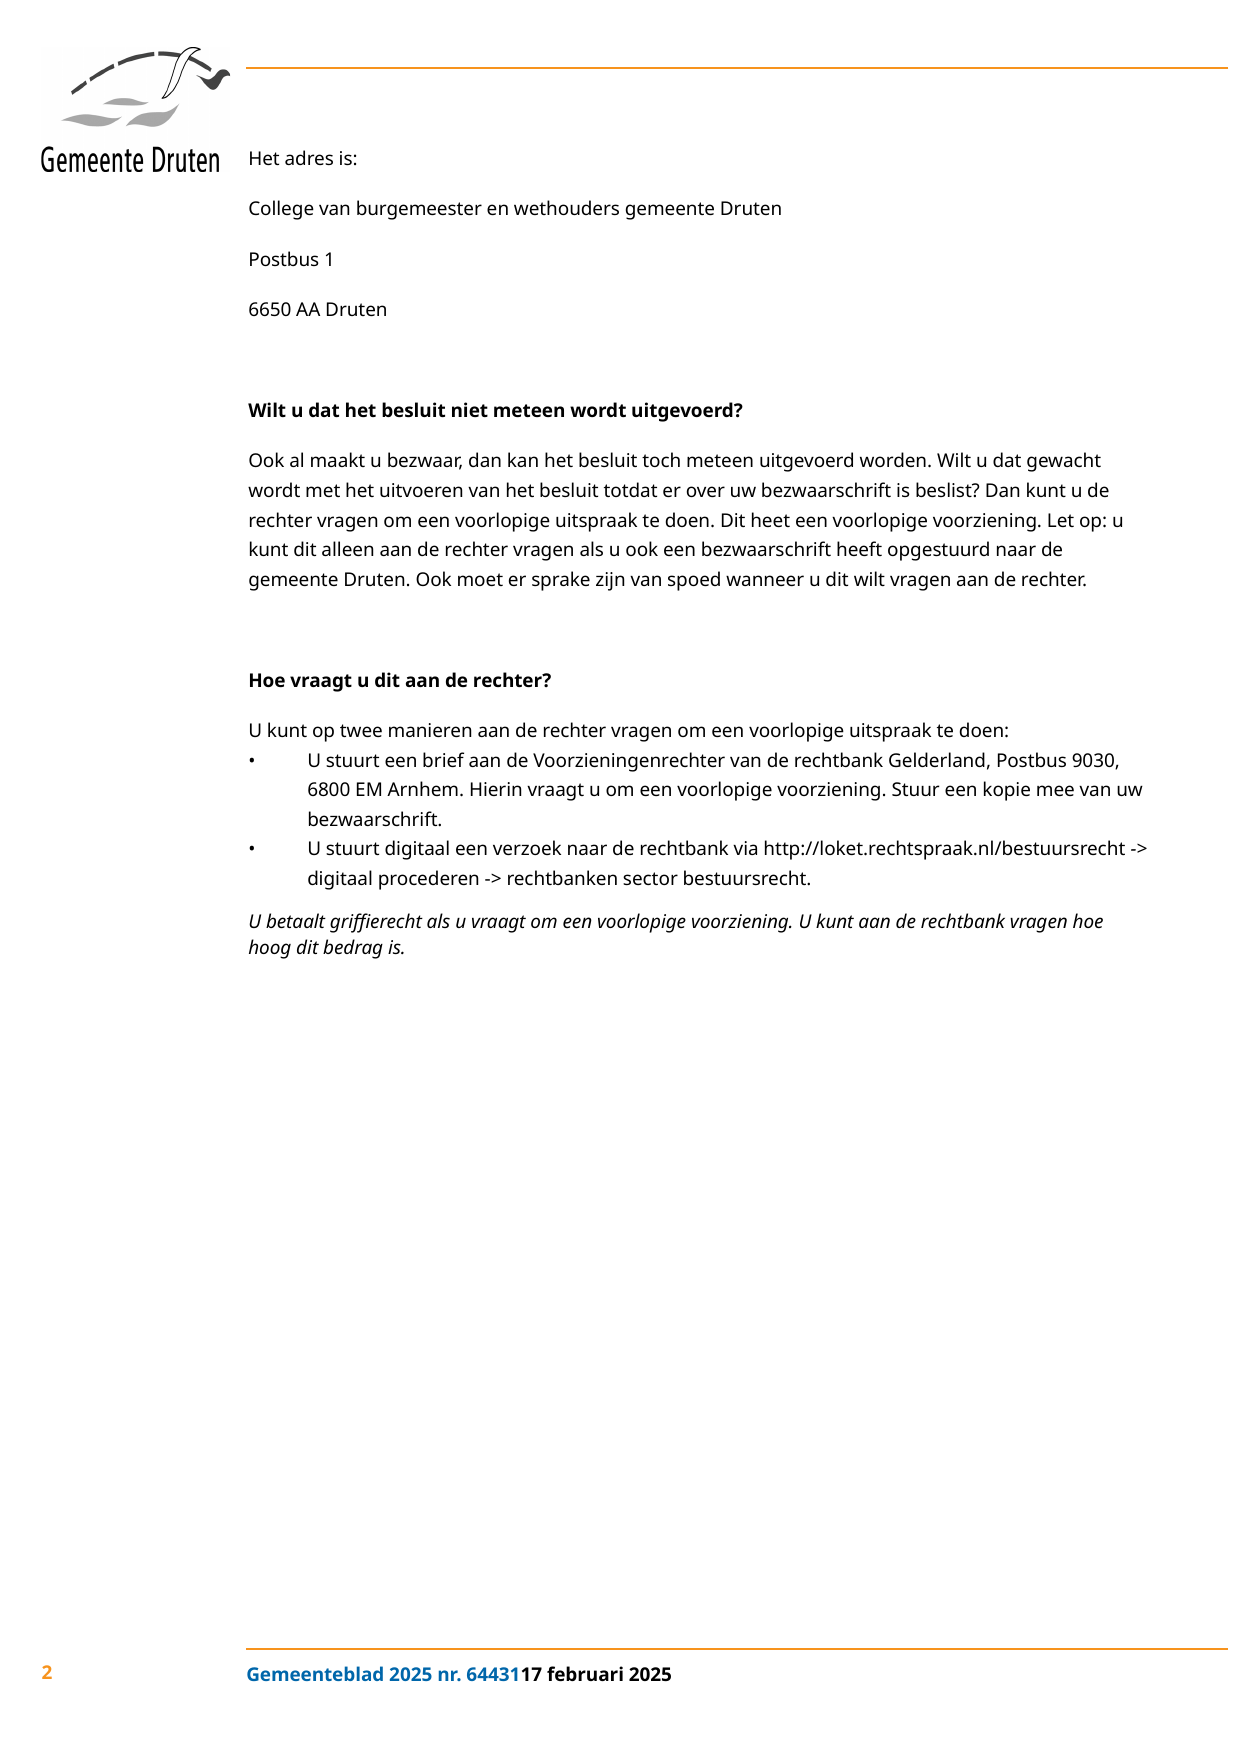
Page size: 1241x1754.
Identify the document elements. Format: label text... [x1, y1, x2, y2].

text Postbus 1 [248, 246, 1152, 272]
list U stuurt digitaal een verzoek naar de rechtbank via http://loket.rechtspraak.nl/bestuursrecht -> digitaal procederen -> rechtbanken sector bestuursrecht. [248, 836, 1152, 891]
text Wilt u dat het besluit niet meteen wordt uitgevoerd? [248, 397, 1152, 423]
text Hoe vraagt u dit aan de rechter? [248, 667, 1152, 693]
text 6650 AA Druten [248, 296, 1152, 322]
text U kunt op twee manieren aan de rechter vragen om een voorlopige uitspraak te doen: [248, 717, 1152, 743]
text U betaalt griffierecht als u vraagt om een voorlopige voorziening. U kunt aan de rechtbank vragen hoe hoog dit bedrag is. [248, 908, 1152, 960]
text Ook al maakt u bezwaar, dan kan het besluit toch meteen uitgevoerd worden. Wilt u dat gewacht wordt met het uitvoeren van het besluit totdat er over uw bezwaarschrift is beslist? Dan kunt u de rechter vragen om een voorlopige uitspraak te doen. Dit heet een voorlopige voorziening. Let op: u kunt dit alleen aan de rechter vragen als u ook een bezwaarschrift heeft opgestuurd naar de gemeente Druten. Ook moet er sprake zijn van spoed wanneer u dit wilt vragen aan de rechter. [248, 448, 1152, 592]
text Het adres is: [248, 145, 1152, 171]
list U stuurt een brief aan de Voorzieningenrechter van de rechtbank Gelderland, Postbus 9030, 6800 EM Arnhem. Hierin vraagt u om een voorlopige voorziening. Stuur een kopie mee van uw bezwaarschrift. [248, 747, 1152, 832]
text College van burgemeester en wethouders gemeente Druten [248, 196, 1152, 221]
picture [41, 47, 231, 172]
